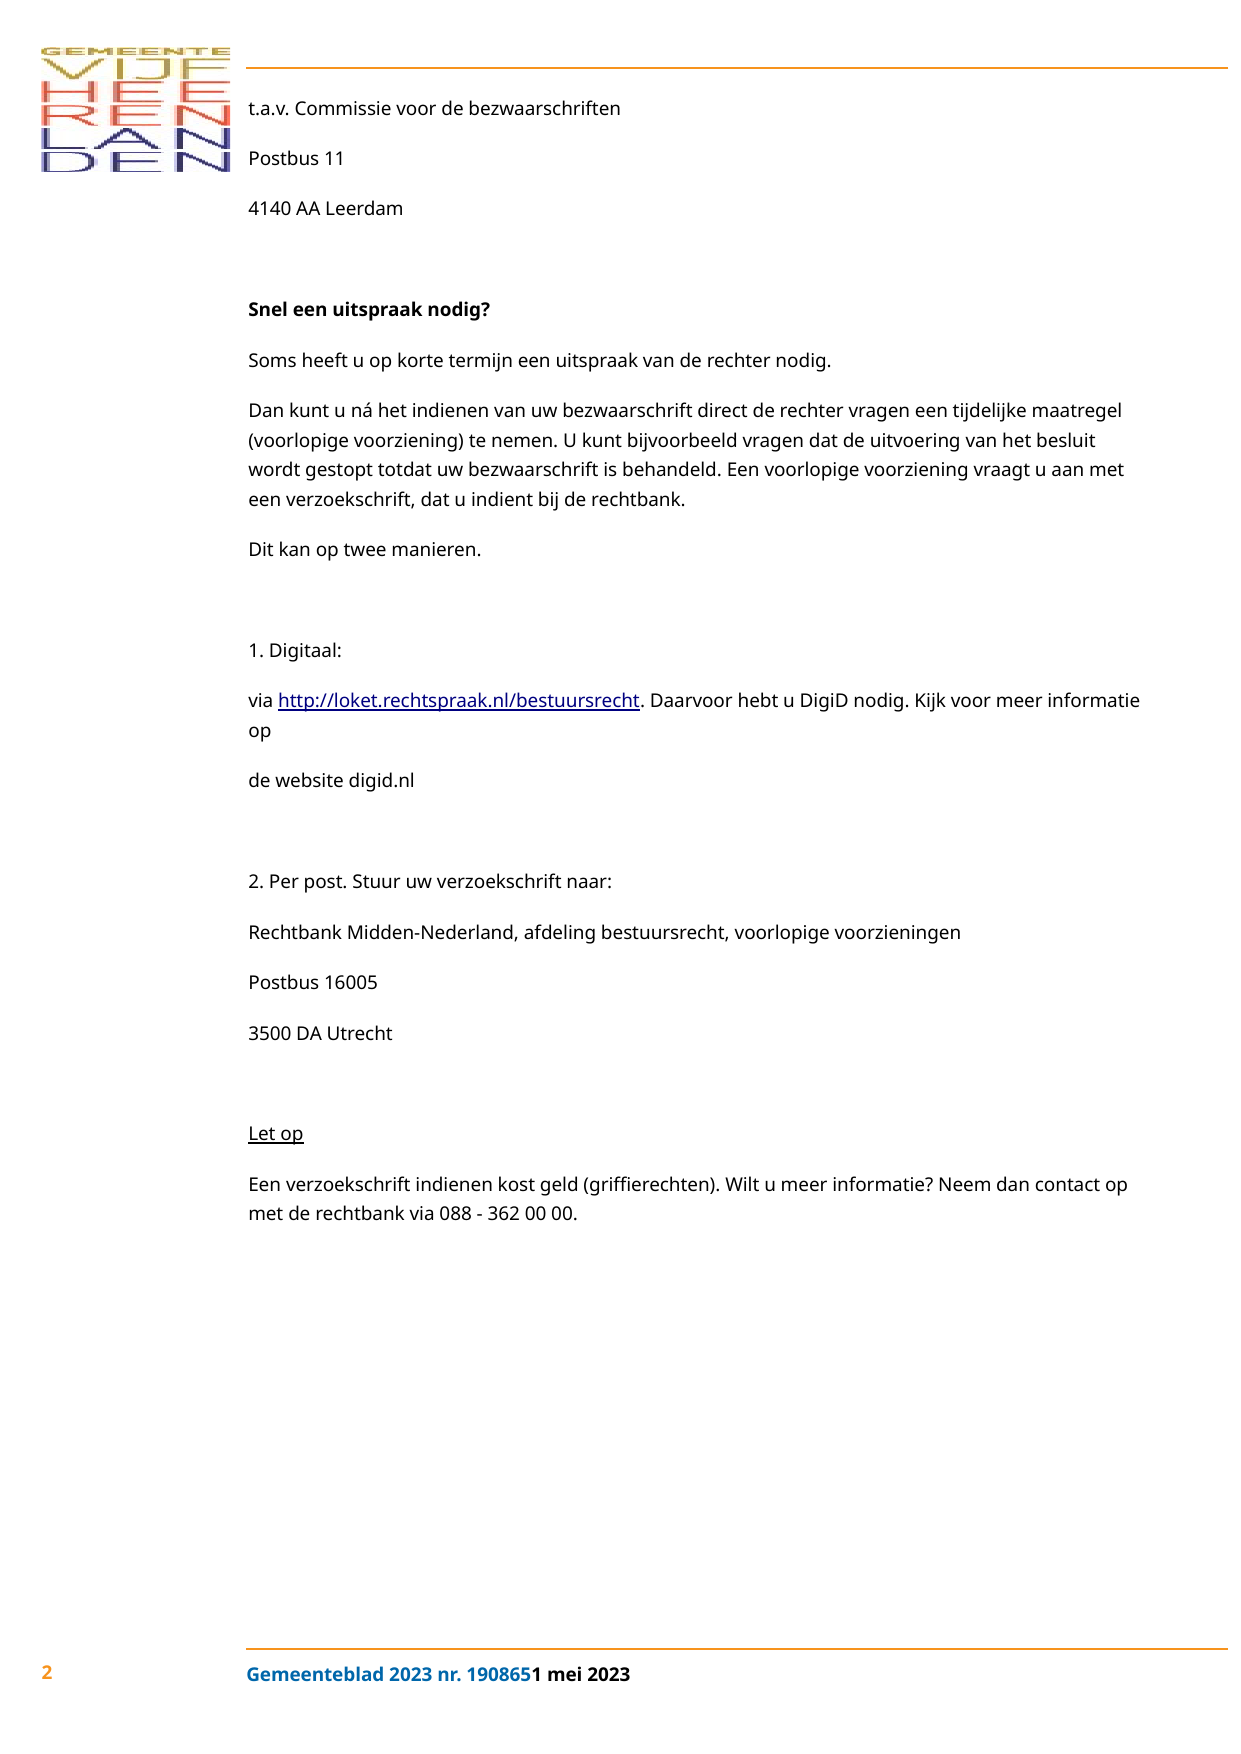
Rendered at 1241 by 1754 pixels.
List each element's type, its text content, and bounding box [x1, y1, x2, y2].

text Postbus 16005 [248, 969, 1152, 995]
text Snel een uitspraak nodig? [248, 296, 1152, 322]
text via http://loket.rechtspraak.nl/bestuursrecht. Daarvoor hebt u DigiD nodig. Kijk voor meer informatie op [248, 688, 1152, 743]
text 3500 DA Utrecht [248, 1020, 1152, 1046]
text Postbus 11 [248, 145, 1152, 171]
text Dit kan op twee manieren. [248, 536, 1152, 562]
text Rechtbank Midden-Nederland, afdeling bestuursrecht, voorlopige voorzieningen [248, 919, 1152, 945]
text Dan kunt u ná het indienen van uw bezwaarschrift direct de rechter vragen een tijdelijke maatregel (voorlopige voorziening) te nemen. U kunt bijvoorbeeld vragen dat de uitvoering van het besluit wordt gestopt totdat uw bezwaarschrift is behandeld. Een voorlopige voorziening vraagt u aan met een verzoekschrift, dat u indient bij de rechtbank. [248, 397, 1152, 512]
text Let op [248, 1121, 1152, 1146]
text 2. Per post. Stuur uw verzoekschrift naar: [248, 868, 1152, 894]
text de website digid.nl [248, 768, 1152, 793]
text Een verzoekschrift indienen kost geld (griffierechten). Wilt u meer informatie? Neem dan contact op met de rechtbank via 088 - 362 00 00. [248, 1171, 1152, 1226]
text 4140 AA Leerdam [248, 196, 1152, 221]
text Soms heeft u op korte termijn een uitspraak van de rechter nodig. [248, 347, 1152, 373]
text 1. Digitaal: [248, 637, 1152, 663]
picture [41, 47, 231, 172]
text t.a.v. Commissie voor de bezwaarschriften [248, 95, 1152, 121]
